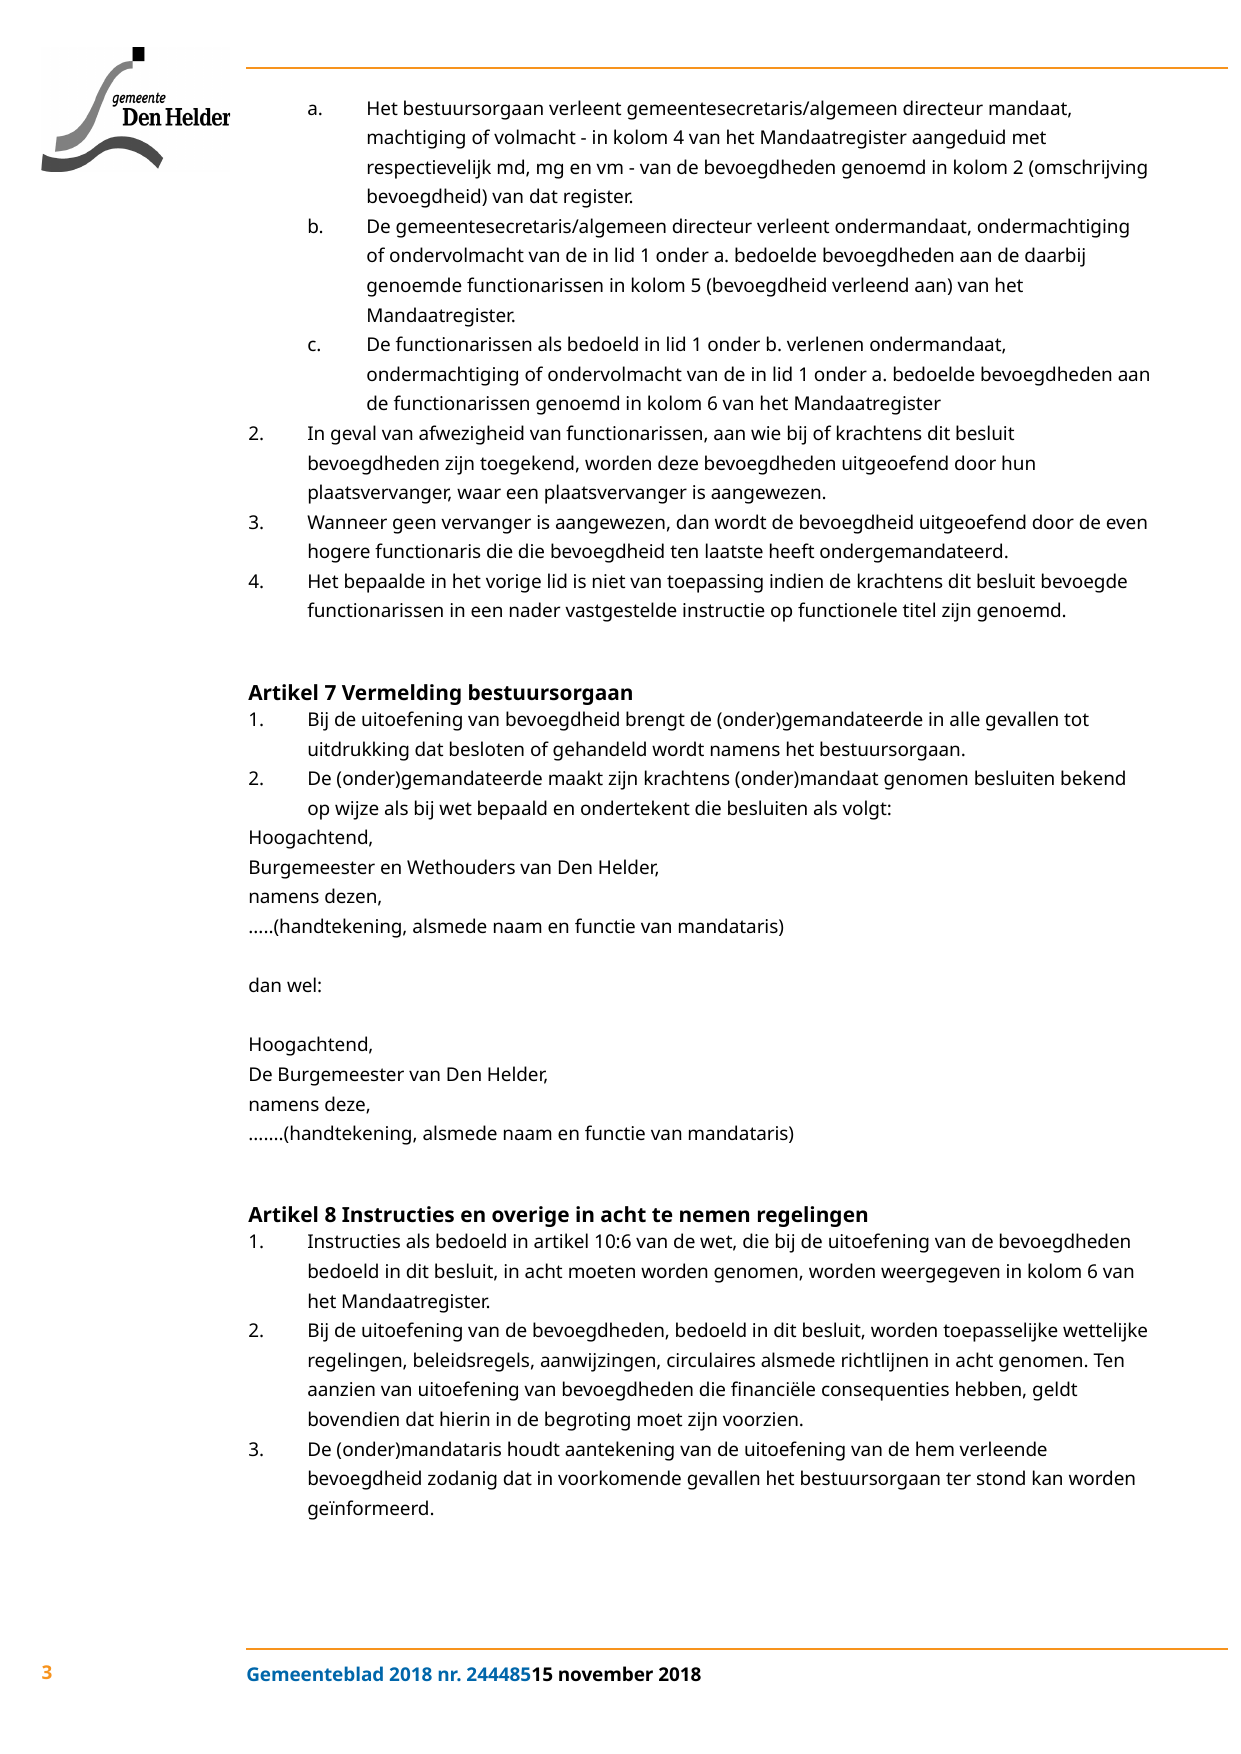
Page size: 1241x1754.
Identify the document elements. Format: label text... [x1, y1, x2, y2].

list De (onder)gemandateerde maakt zijn krachtens (onder)mandaat genomen besluiten bekend op wijze als bij wet bepaald en ondertekent die besluiten als volgt: [248, 765, 1152, 821]
text Hoogachtend, [248, 824, 1152, 850]
text Artikel 7 Vermelding bestuursorgaan [248, 678, 1152, 706]
picture [41, 47, 231, 172]
list In geval van afwezigheid van functionarissen, aan wie bij of krachtens dit besluit bevoegdheden zijn toegekend, worden deze bevoegdheden uitgeoefend door hun plaatsvervanger, waar een plaatsvervanger is aangewezen. [248, 420, 1152, 505]
list Het bestuursorgaan verleent gemeentesecretaris/algemeen directeur mandaat, machtiging of volmacht - in kolom 4 van het Mandaatregister aangeduid met respectievelijk md, mg en vm - van de bevoegdheden genoemd in kolom 2 (omschrijving bevoegdheid) van dat register. [307, 95, 1152, 209]
text Hoogachtend, [248, 1032, 1152, 1057]
list De functionarissen als bedoeld in lid 1 onder b. verlenen ondermandaat, ondermachtiging of ondervolmacht van de in lid 1 onder a. bedoelde bevoegdheden aan de functionarissen genoemd in kolom 6 van het Mandaatregister [307, 331, 1152, 416]
text dan wel: [248, 972, 1152, 998]
text namens deze, [248, 1091, 1152, 1116]
text .....(handtekening, alsmede naam en functie van mandataris) [248, 913, 1152, 939]
list Instructies als bedoeld in artikel 10:6 van de wet, die bij de uitoefening van de bevoegdheden bedoeld in dit besluit, in acht moeten worden genomen, worden weergegeven in kolom 6 van het Mandaatregister. [248, 1229, 1152, 1314]
list Bij de uitoefening van bevoegdheid brengt de (onder)gemandateerde in alle gevallen tot uitdrukking dat besloten of gehandeld wordt namens het bestuursorgaan. [248, 706, 1152, 761]
text Burgemeester en Wethouders van Den Helder, [248, 854, 1152, 880]
text Artikel 8 Instructies en overige in acht te nemen regelingen [248, 1200, 1152, 1229]
list De gemeentesecretaris/algemeen directeur verleent ondermandaat, ondermachtiging of ondervolmacht van de in lid 1 onder a. bedoelde bevoegdheden aan de daarbij genoemde functionarissen in kolom 5 (bevoegdheid verleend aan) van het Mandaatregister. [307, 213, 1152, 328]
text .......(handtekening, alsmede naam en functie van mandataris) [248, 1120, 1152, 1146]
text namens dezen, [248, 884, 1152, 909]
list Bij de uitoefening van de bevoegdheden, bedoeld in dit besluit, worden toepasselijke wettelijke regelingen, beleidsregels, aanwijzingen, circulaires alsmede richtlijnen in acht genomen. Ten aanzien van uitoefening van bevoegdheden die financiële consequenties hebben, geldt bovendien dat hierin in de begroting moet zijn voorzien. [248, 1317, 1152, 1432]
list Wanneer geen vervanger is aangewezen, dan wordt de bevoegdheid uitgeoefend door de even hogere functionaris die die bevoegdheid ten laatste heeft ondergemandateerd. [248, 509, 1152, 564]
text De Burgemeester van Den Helder, [248, 1061, 1152, 1087]
list De (onder)mandataris houdt aantekening van de uitoefening van de hem verleende bevoegdheid zodanig dat in voorkomende gevallen het bestuursorgaan ter stond kan worden geïnformeerd. [248, 1436, 1152, 1521]
list Het bepaalde in het vorige lid is niet van toepassing indien de krachtens dit besluit bevoegde functionarissen in een nader vastgestelde instructie op functionele titel zijn genoemd. [248, 568, 1152, 623]
